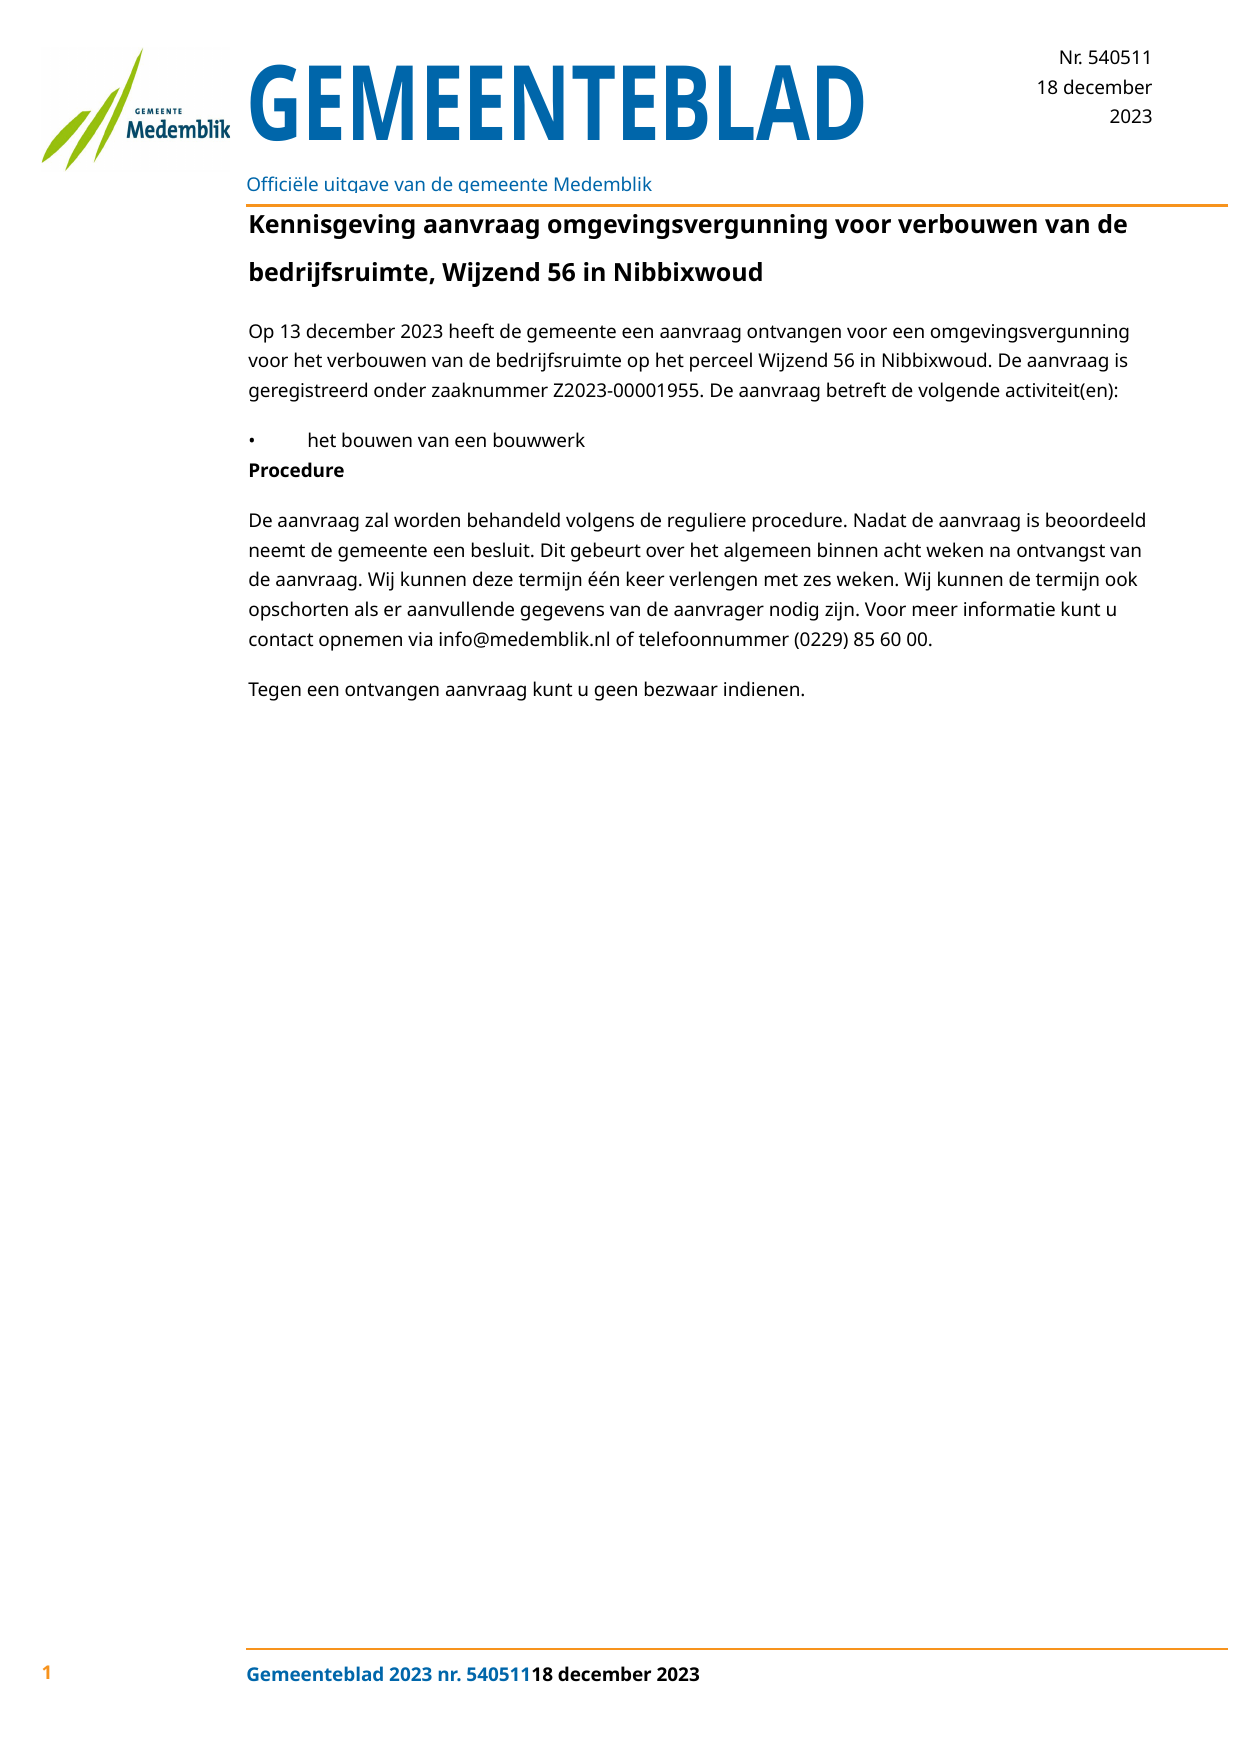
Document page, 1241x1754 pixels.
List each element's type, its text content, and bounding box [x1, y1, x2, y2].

text Tegen een ontvangen aanvraag kunt u geen bezwaar indienen. [248, 676, 1152, 702]
text De aanvraag zal worden behandeld volgens de reguliere procedure. Nadat de aanvraag is beoordeeld neemt de gemeente een besluit. Dit gebeurt over het algemeen binnen acht weken na ontvangst van de aanvraag. Wij kunnen deze termijn één keer verlengen met zes weken. Wij kunnen de termijn ook opschorten als er aanvullende gegevens van de aanvrager nodig zijn. Voor meer informatie kunt u contact opnemen via info@medemblik.nl of telefoonnummer (0229) 85 60 00. [248, 507, 1152, 652]
text Kennisgeving aanvraag omgevingsvergunning voor verbouwen van de bedrijfsruimte, Wijzend 56 in Nibbixwoud [248, 207, 1152, 288]
list het bouwen van een bouwwerk [248, 427, 1152, 453]
picture [41, 47, 231, 172]
text Op 13 december 2023 heeft de gemeente een aanvraag ontvangen voor een omgevingsvergunning voor het verbouwen van de bedrijfsruimte op het perceel Wijzend 56 in Nibbixwoud. De aanvraag is geregistreerd onder zaaknummer Z2023-00001955. De aanvraag betreft de volgende activiteit(en): [248, 318, 1152, 403]
text Procedure [248, 457, 1152, 483]
